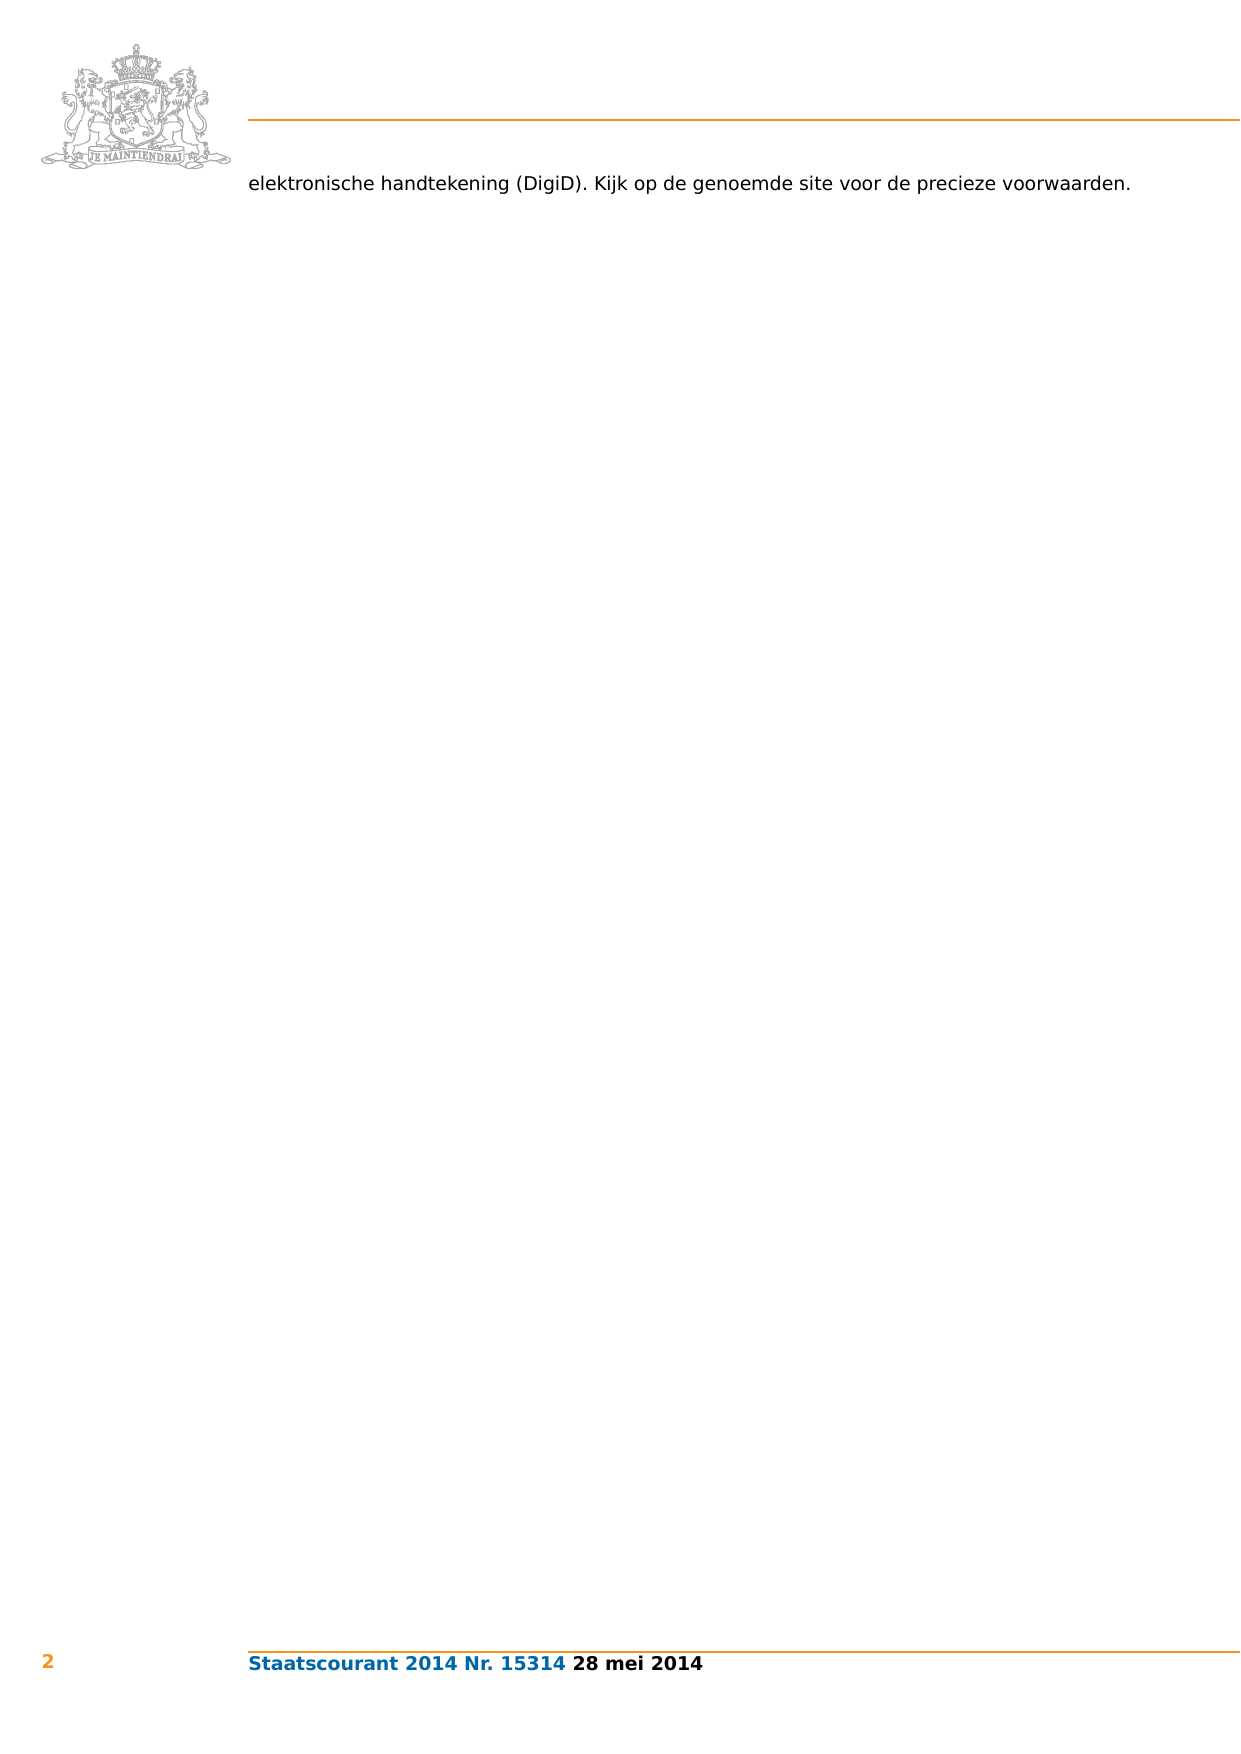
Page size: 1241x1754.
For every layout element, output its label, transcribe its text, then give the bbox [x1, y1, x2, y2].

picture [41, 44, 231, 169]
text elektronische handtekening (DigiD). Kijk op de genoemde site voor de precieze voorwaarden. [248, 173, 1163, 195]
